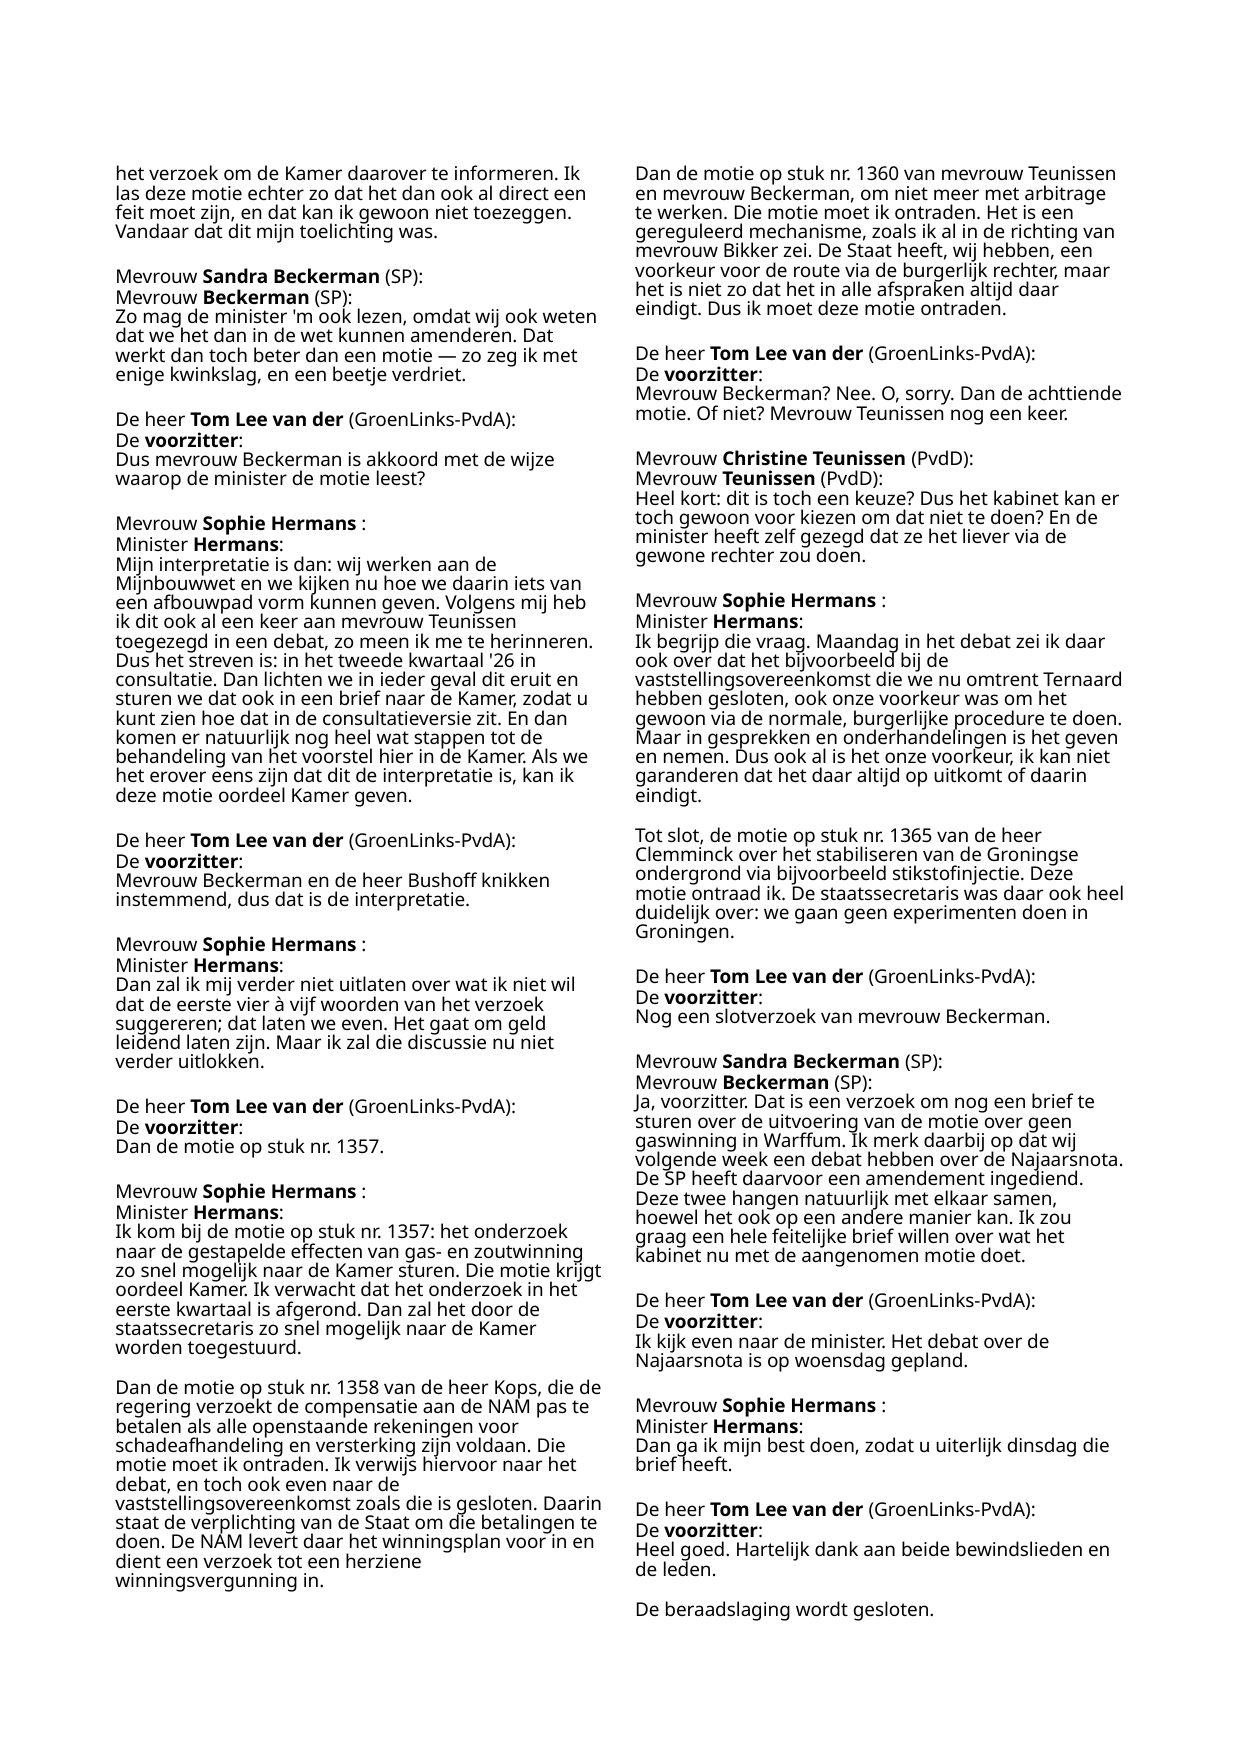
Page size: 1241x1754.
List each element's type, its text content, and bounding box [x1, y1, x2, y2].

text De heer Tom Lee van der (GroenLinks-PvdA): [115, 1093, 605, 1119]
text Ik kom bij de motie op stuk nr. 1357: het onderzoek naar de gestapelde effecten van gas- en zoutwinning zo snel mogelijk naar de Kamer sturen. Die motie krijgt oordeel Kamer. Ik verwacht dat het onderzoek in het eerste kwartaal is afgerond. Dan zal het door de staatssecretaris zo snel mogelijk naar de Kamer worden toegestuurd. [115, 1223, 605, 1358]
text De voorzitter: [635, 989, 1125, 1008]
text het verzoek om de Kamer daarover te informeren. Ik las deze motie echter zo dat het dan ook al direct een feit moet zijn, en dat kan ik gewoon niet toezeggen. Vandaar dat dit mijn toelichting was. [115, 165, 605, 242]
text Dan de motie op stuk nr. 1357. [115, 1138, 605, 1158]
text Mevrouw Beckerman (SP): [635, 1074, 1125, 1093]
text Minister Hermans: [635, 1418, 1125, 1437]
text Minister Hermans: [115, 957, 605, 976]
text Mevrouw Beckerman? Nee. O, sorry. Dan de achttiende motie. Of niet? Mevrouw Teunissen nog een keer. [635, 385, 1125, 424]
text De heer Tom Lee van der (GroenLinks-PvdA): [635, 963, 1125, 989]
text Mevrouw Beckerman (SP): [115, 289, 605, 308]
text Mevrouw Sophie Hermans : [115, 511, 605, 536]
text Dan ga ik mijn best doen, zodat u uiterlijk dinsdag die brief heeft. [635, 1437, 1125, 1476]
text Dus mevrouw Beckerman is akkoord met de wijze waarop de minister de motie leest? [115, 451, 605, 490]
text Minister Hermans: [635, 613, 1125, 633]
text Mevrouw Christine Teunissen (PvdD): [635, 445, 1125, 470]
text De heer Tom Lee van der (GroenLinks-PvdA): [635, 340, 1125, 366]
text Minister Hermans: [115, 536, 605, 556]
text Dan zal ik mij verder niet uitlaten over wat ik niet wil dat de eerste vier à vijf woorden van het verzoek suggereren; dat laten we even. Het gaat om geld leidend laten zijn. Maar ik zal die discussie nu niet verder uitlokken. [115, 976, 605, 1073]
text De beraadslaging wordt gesloten. [635, 1601, 1125, 1620]
text De heer Tom Lee van der (GroenLinks-PvdA): [115, 406, 605, 432]
text Ik begrijp die vraag. Maandag in het debat zei ik daar ook over dat het bijvoorbeeld bij de vaststellingsovereenkomst die we nu omtrent Ternaard hebben gesloten, ook onze voorkeur was om het gewoon via de normale, burgerlijke procedure te doen. Maar in gesprekken en onderhandelingen is het geven en nemen. Dus ook al is het onze voorkeur, ik kan niet garanderen dat het daar altijd op uitkomt of daarin eindigt. [635, 633, 1125, 806]
text Mevrouw Sandra Beckerman (SP): [115, 263, 605, 289]
text Ik kijk even naar de minister. Het debat over de Najaarsnota is op woensdag gepland. [635, 1333, 1125, 1371]
text Mevrouw Sophie Hermans : [115, 1178, 605, 1204]
text Mevrouw Teunissen (PvdD): [635, 470, 1125, 490]
text Mevrouw Sophie Hermans : [635, 588, 1125, 613]
text Mevrouw Sophie Hermans : [635, 1392, 1125, 1418]
text Dan de motie op stuk nr. 1360 van mevrouw Teunissen en mevrouw Beckerman, om niet meer met arbitrage te werken. Die motie moet ik ontraden. Het is een gereguleerd mechanisme, zoals ik al in de richting van mevrouw Bikker zei. De Staat heeft, wij hebben, een voorkeur voor de route via de burgerlijk rechter, maar het is niet zo dat het in alle afspraken altijd daar eindigt. Dus ik moet deze motie ontraden. [635, 165, 1125, 319]
text Mevrouw Beckerman en de heer Bushoff knikken instemmend, dus dat is de interpretatie. [115, 872, 605, 910]
text Heel goed. Hartelijk dank aan beide bewindslieden en de leden. [635, 1541, 1125, 1580]
text Mevrouw Sophie Hermans : [115, 931, 605, 957]
text Minister Hermans: [115, 1204, 605, 1223]
text De voorzitter: [115, 853, 605, 872]
text De heer Tom Lee van der (GroenLinks-PvdA): [635, 1496, 1125, 1522]
text Nog een slotverzoek van mevrouw Beckerman. [635, 1008, 1125, 1027]
text De voorzitter: [635, 1313, 1125, 1333]
text De voorzitter: [635, 1522, 1125, 1541]
text De voorzitter: [115, 1119, 605, 1138]
text Ja, voorzitter. Dat is een verzoek om nog een brief te sturen over de uitvoering van de motie over geen gaswinning in Warffum. Ik merk daarbij op dat wij volgende week een debat hebben over de Najaarsnota. De SP heeft daarvoor een amendement ingediend. Deze twee hangen natuurlijk met elkaar samen, hoewel het ook op een andere manier kan. Ik zou graag een hele feitelijke brief willen over wat het kabinet nu met de aangenomen motie doet. [635, 1093, 1125, 1267]
text Heel kort: dit is toch een keuze? Dus het kabinet kan er toch gewoon voor kiezen om dat niet te doen? En de minister heeft zelf gezegd dat ze het liever via de gewone rechter zou doen. [635, 490, 1125, 567]
text Dan de motie op stuk nr. 1358 van de heer Kops, die de regering verzoekt de compensatie aan de NAM pas te betalen als alle openstaande rekeningen voor schadeafhandeling en versterking zijn voldaan. Die motie moet ik ontraden. Ik verwijs hiervoor naar het debat, en toch ook even naar de vaststellingsovereenkomst zoals die is gesloten. Daarin staat de verplichting van de Staat om die betalingen te doen. De NAM levert daar het winningsplan voor in en dient een verzoek tot een herziene winningsvergunning in. [115, 1379, 605, 1591]
text Zo mag de minister 'm ook lezen, omdat wij ook weten dat we het dan in de wet kunnen amenderen. Dat werkt dan toch beter dan een motie — zo zeg ik met enige kwinkslag, en een beetje verdriet. [115, 308, 605, 385]
text Mevrouw Sandra Beckerman (SP): [635, 1048, 1125, 1074]
text De heer Tom Lee van der (GroenLinks-PvdA): [635, 1288, 1125, 1313]
text Tot slot, de motie op stuk nr. 1365 van de heer Clemminck over het stabiliseren van de Groningse ondergrond via bijvoorbeeld stikstofinjectie. Deze motie ontraad ik. De staatssecretaris was daar ook heel duidelijk over: we gaan geen experimenten doen in Groningen. [635, 827, 1125, 942]
text De voorzitter: [635, 366, 1125, 385]
text De voorzitter: [115, 432, 605, 451]
text De heer Tom Lee van der (GroenLinks-PvdA): [115, 827, 605, 853]
text Mijn interpretatie is dan: wij werken aan de Mijnbouwwet en we kijken nu hoe we daarin iets van een afbouwpad vorm kunnen geven. Volgens mij heb ik dit ook al een keer aan mevrouw Teunissen toegezegd in een debat, zo meen ik me te herinneren. Dus het streven is: in het tweede kwartaal '26 in consultatie. Dan lichten we in ieder geval dit eruit en sturen we dat ook in een brief naar de Kamer, zodat u kunt zien hoe dat in de consultatieversie zit. En dan komen er natuurlijk nog heel wat stappen tot de behandeling van het voorstel hier in de Kamer. Als we het erover eens zijn dat dit de interpretatie is, kan ik deze motie oordeel Kamer geven. [115, 556, 605, 806]
